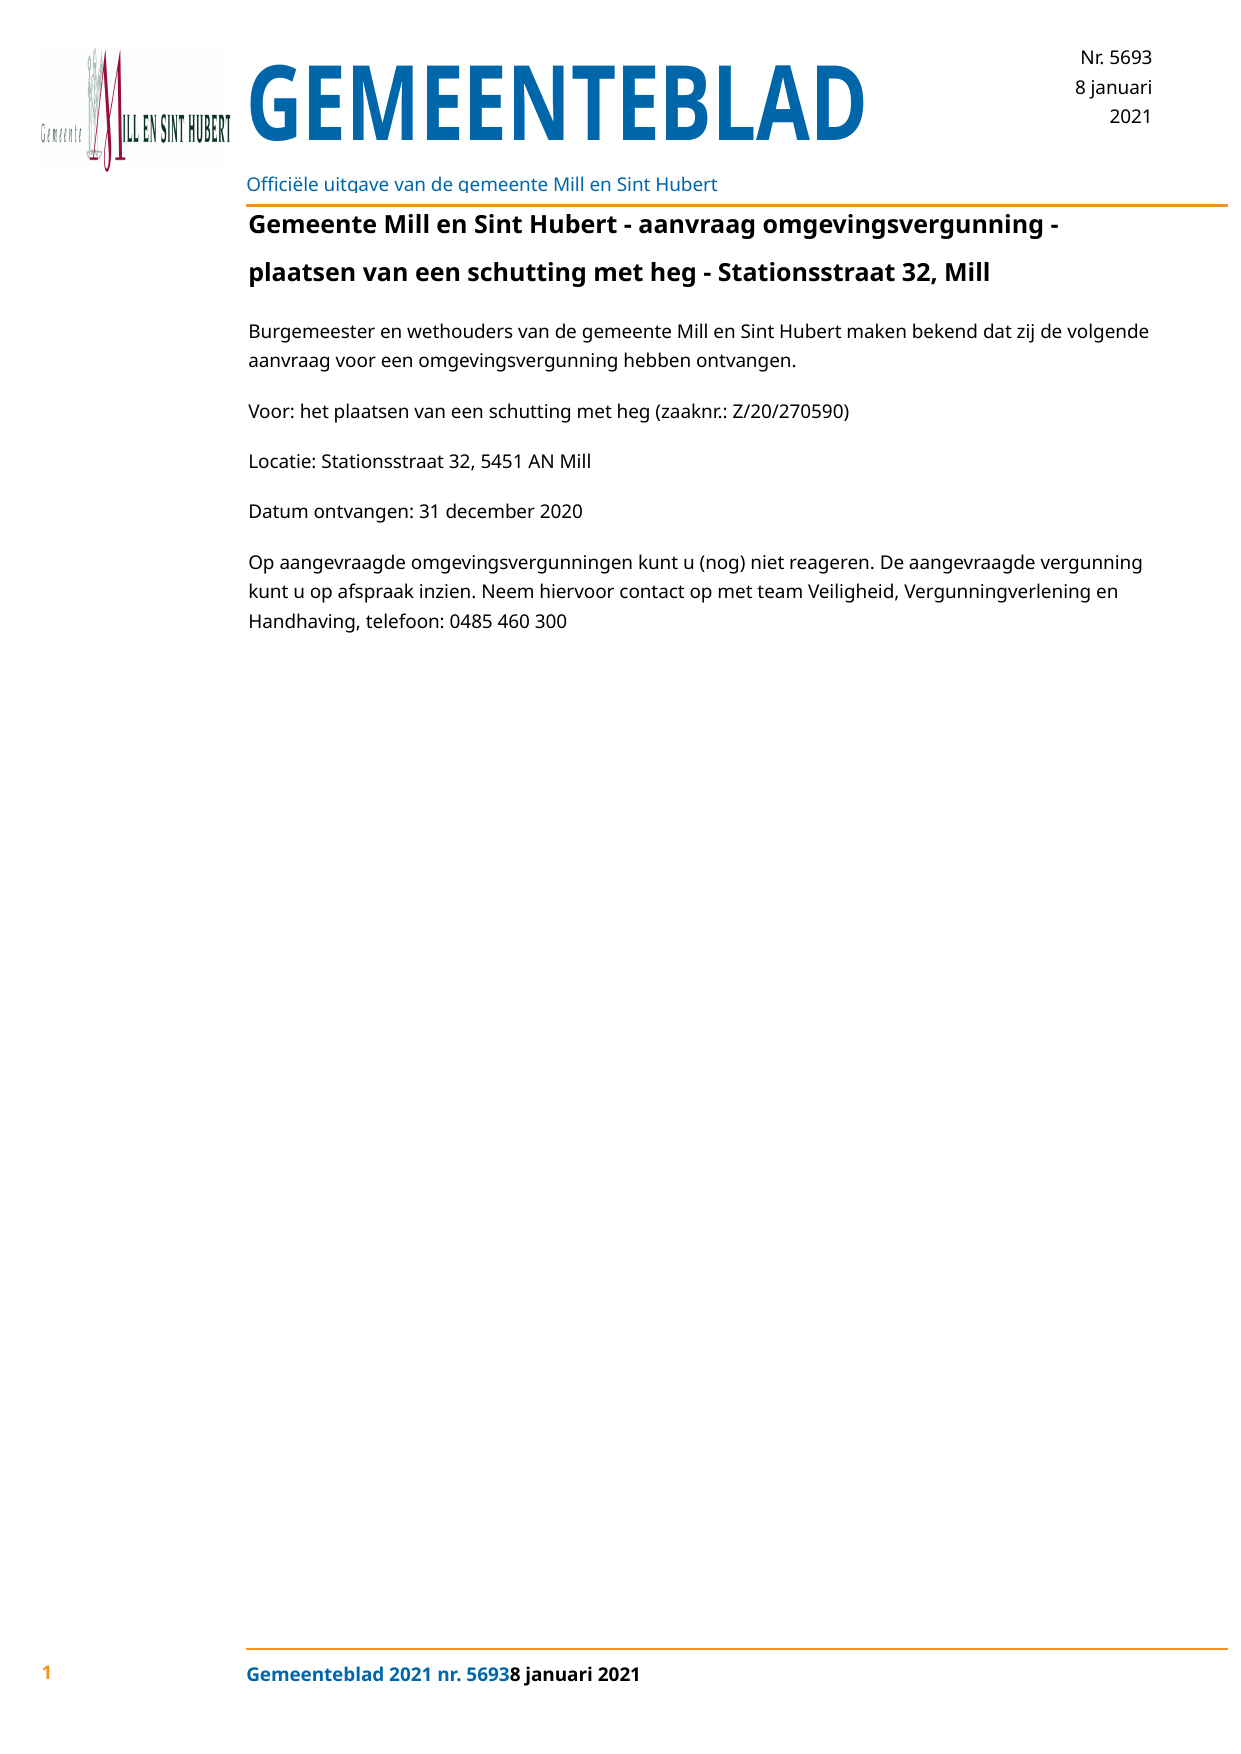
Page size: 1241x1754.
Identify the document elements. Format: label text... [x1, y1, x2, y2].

text Voor: het plaatsen van een schutting met heg (zaaknr.: Z/20/270590) [248, 398, 1152, 424]
text Op aangevraagde omgevingsvergunningen kunt u (nog) niet reageren. De aangevraagde vergunning kunt u op afspraak inzien. Neem hiervoor contact op met team Veiligheid, Vergunningverlening en Handhaving, telefoon: 0485 460 300 [248, 549, 1152, 634]
picture [41, 47, 231, 172]
text Datum ontvangen: 31 december 2020 [248, 499, 1152, 524]
text Burgemeester en wethouders van de gemeente Mill en Sint Hubert maken bekend dat zij de volgende aanvraag voor een omgevingsvergunning hebben ontvangen. [248, 318, 1152, 373]
text Locatie: Stationsstraat 32, 5451 AN Mill [248, 448, 1152, 474]
text Gemeente Mill en Sint Hubert - aanvraag omgevingsvergunning - plaatsen van een schutting met heg - Stationsstraat 32, Mill [248, 207, 1152, 288]
